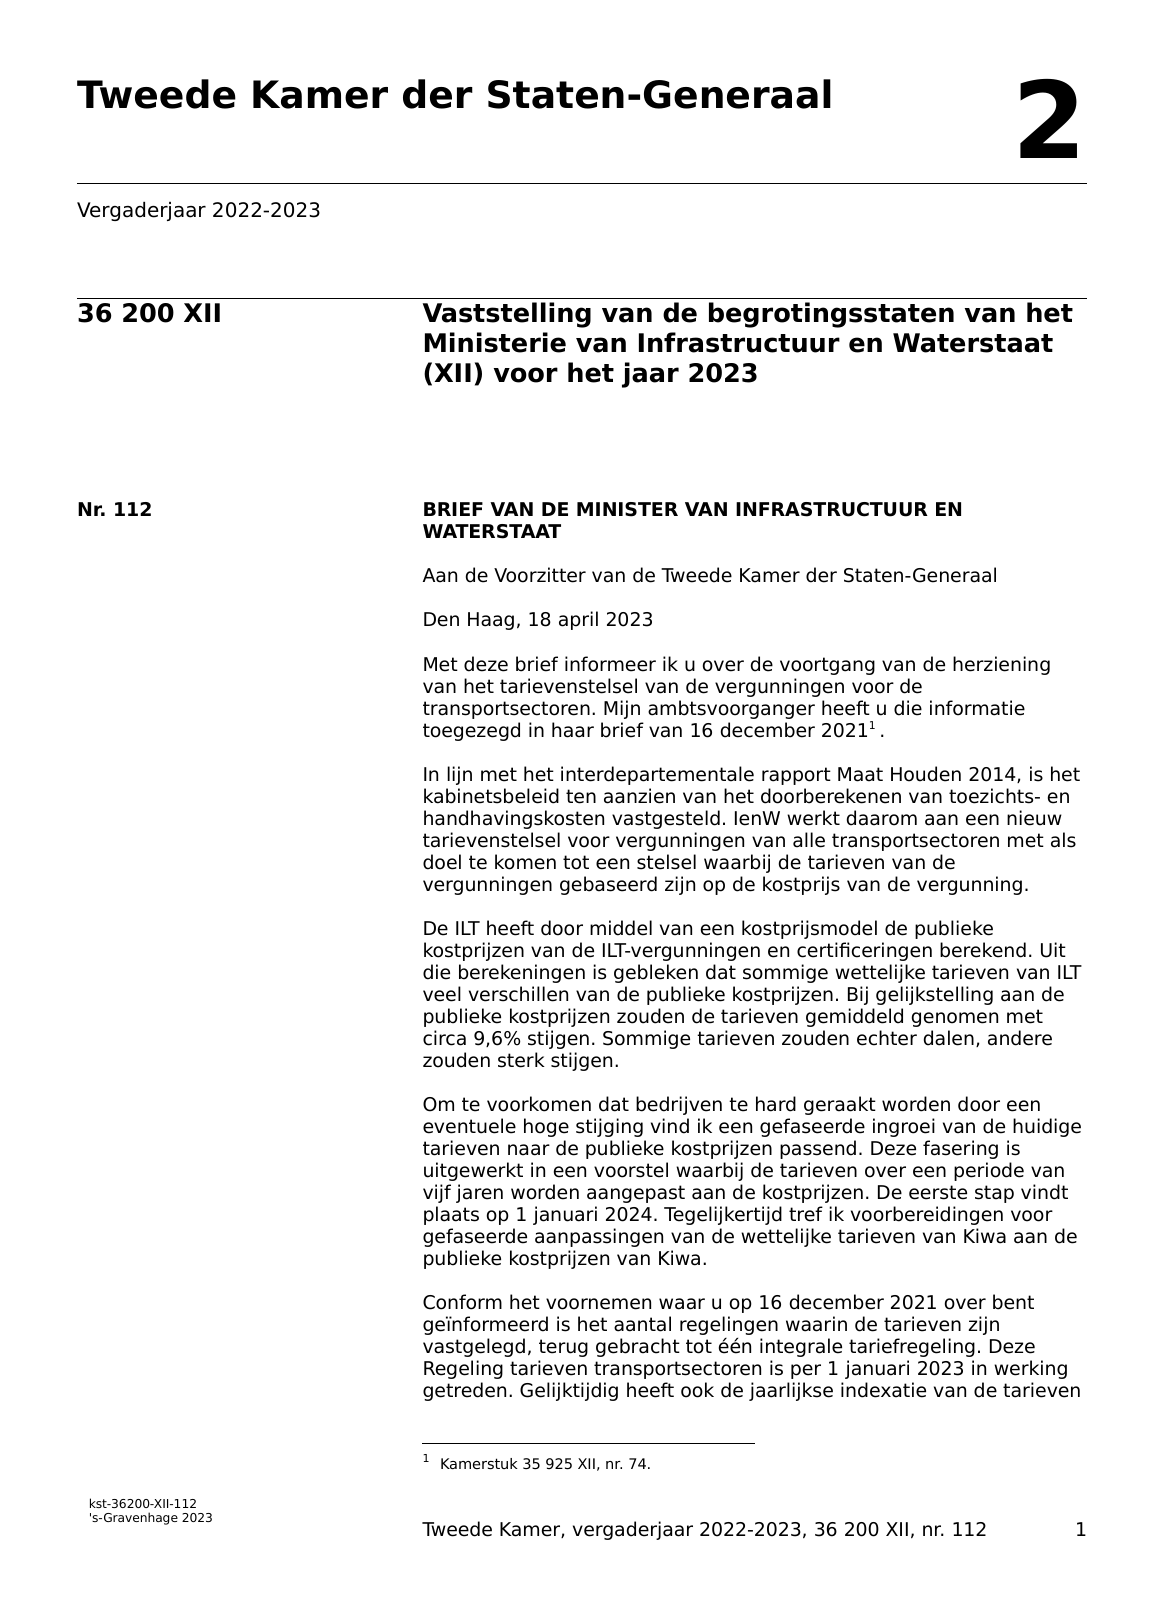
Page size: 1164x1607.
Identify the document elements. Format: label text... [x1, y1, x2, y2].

text 's-Gravenhage 2023 [88, 1511, 323, 1525]
text In lijn met het interdepartementale rapport Maat Houden 2014, is het kabinetsbeleid ten aanzien van het doorberekenen van toezichts- en handhavingskosten vastgesteld. IenW werkt daarom aan een nieuw tarievenstelsel voor vergunningen van alle transportsectoren met als doel te komen tot een stelsel waarbij de tarieven van de vergunningen gebaseerd zijn op de kostprijs van de vergunning. [422, 764, 1087, 896]
table_header 2 [886, 59, 1087, 183]
text De ILT heeft door middel van een kostprijsmodel de publieke kostprijzen van de ILT-vergunningen en certificeringen berekend. Uit die berekeningen is gebleken dat sommige wettelijke tarieven van ILT veel verschillen van de publieke kostprijzen. Bij gelijkstelling aan de publieke kostprijzen zouden de tarieven gemiddeld genomen met circa 9,6% stijgen. Sommige tarieven zouden echter dalen, andere zouden sterk stijgen. [422, 918, 1087, 1072]
text Aan de Voorzitter van de Tweede Kamer der Staten-Generaal [422, 565, 1087, 587]
text Kamerstuk 35 925 XII, nr. 74. [422, 1452, 1087, 1474]
table_cell Vergaderjaar 2022-2023 [77, 184, 1087, 298]
text Met deze brief informeer ik u over de voortgang van de herziening van het tarievenstelsel van de vergunningen voor de transportsectoren. Mijn ambtsvoorganger heeft u die informatie toegezegd in haar brief van 16 december 2021. [422, 653, 1087, 741]
subtitle 36 200 XII Vaststelling van de begrotingsstaten van het Ministerie van Infrastructuur en Waterstaat (XII) voor het jaar 2023 [77, 299, 1087, 388]
text Den Haag, 18 april 2023 [422, 609, 1087, 631]
text kst-36200-XII-112 [88, 1497, 323, 1511]
text Om te voorkomen dat bedrijven te hard geraakt worden door een eventuele hoge stijging vind ik een gefaseerde ingroei van de huidige tarieven naar de publieke kostprijzen passend. Deze fasering is uitgewerkt in een voorstel waarbij de tarieven over een periode van vijf jaren worden aangepast aan de kostprijzen. De eerste stap vindt plaats op 1 januari 2024. Tegelijkertijd tref ik voorbereidingen voor gefaseerde aanpassingen van de wettelijke tarieven van Kiwa aan de publieke kostprijzen van Kiwa. [422, 1094, 1087, 1269]
text Conform het voornemen waar u op 16 december 2021 over bent geïnformeerd is het aantal regelingen waarin de tarieven zijn vastgelegd, terug gebracht tot één integrale tariefregeling. Deze Regeling tarieven transportsectoren is per 1 januari 2023 in werking getreden. Gelijktijdig heeft ook de jaarlijkse indexatie van de tarieven [422, 1292, 1087, 1402]
subtitle Nr. 112 BRIEF VAN DE MINISTER VAN INFRASTRUCTUUR EN WATERSTAAT [77, 499, 1087, 543]
table_header Tweede Kamer der Staten-Generaal [77, 59, 886, 183]
